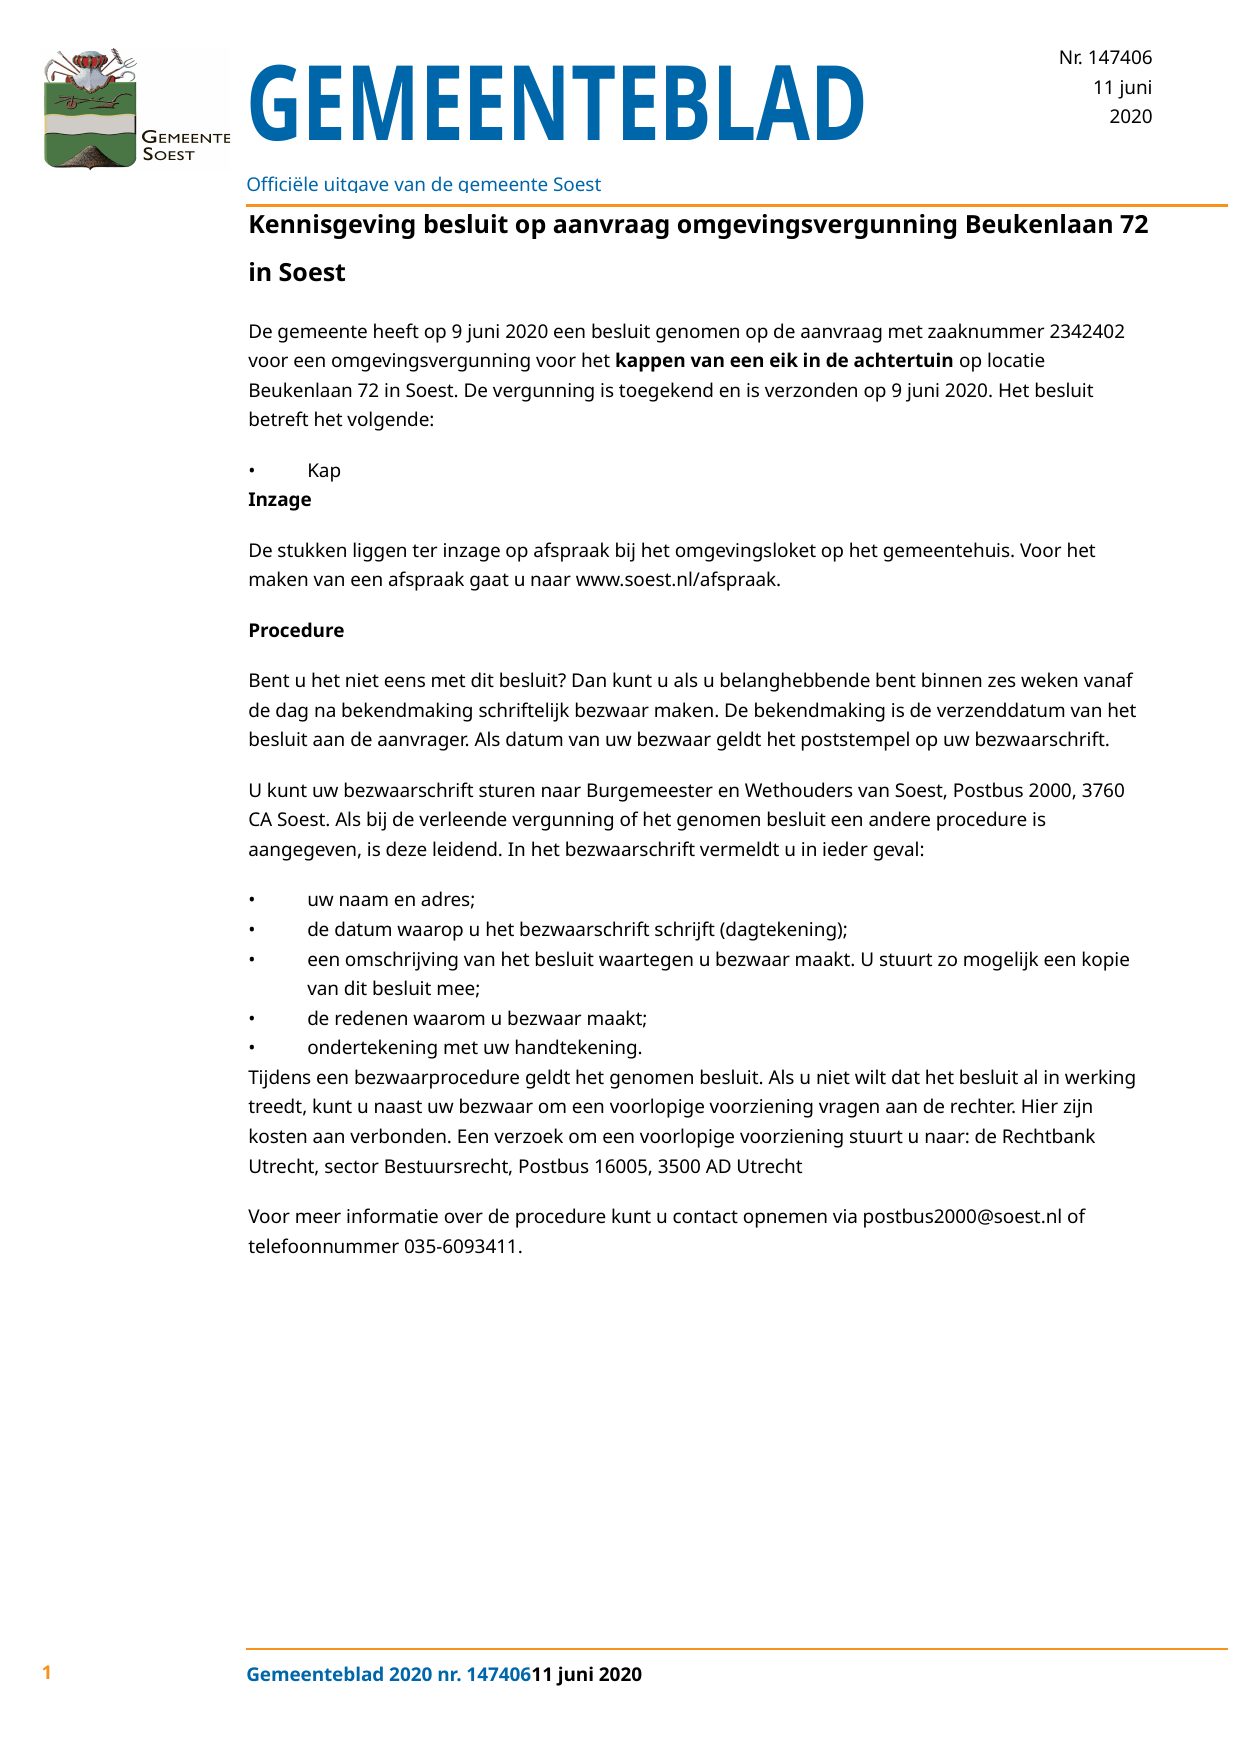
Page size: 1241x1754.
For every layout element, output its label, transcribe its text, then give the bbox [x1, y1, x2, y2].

list een omschrijving van het besluit waartegen u bezwaar maakt. U stuurt zo mogelijk een kopie van dit besluit mee; [248, 946, 1152, 1001]
list de redenen waarom u bezwaar maakt; [248, 1005, 1152, 1031]
text Procedure [248, 617, 1152, 643]
text De stukken liggen ter inzage op afspraak bij het omgevingsloket op het gemeentehuis. Voor het maken van een afspraak gaat u naar www.soest.nl/afspraak. [248, 537, 1152, 592]
text U kunt uw bezwaarschrift sturen naar Burgemeester en Wethouders van Soest, Postbus 2000, 3760 CA Soest. Als bij de verleende vergunning of het genomen besluit een andere procedure is aangegeven, is deze leidend. In het bezwaarschrift vermeldt u in ieder geval: [248, 777, 1152, 862]
picture [41, 47, 231, 172]
text Kennisgeving besluit op aanvraag omgevingsvergunning Beukenlaan 72 in Soest [248, 207, 1152, 288]
list uw naam en adres; [248, 887, 1152, 912]
list Kap [248, 457, 1152, 483]
list ondertekening met uw handtekening. [248, 1034, 1152, 1060]
text Bent u het niet eens met dit besluit? Dan kunt u als u belanghebbende bent binnen zes weken vanaf de dag na bekendmaking schriftelijk bezwaar maken. De bekendmaking is de verzenddatum van het besluit aan de aanvrager. Als datum van uw bezwaar geldt het poststempel op uw bezwaarschrift. [248, 667, 1152, 752]
text Inzage [248, 487, 1152, 512]
text De gemeente heeft op 9 juni 2020 een besluit genomen op de aanvraag met zaaknummer 2342402 voor een omgevingsvergunning voor het kappen van een eik in de achtertuin op locatie Beukenlaan 72 in Soest. De vergunning is toegekend en is verzonden op 9 juni 2020. Het besluit betreft het volgende: [248, 318, 1152, 432]
list de datum waarop u het bezwaarschrift schrijft (dagtekening); [248, 916, 1152, 942]
text Voor meer informatie over de procedure kunt u contact opnemen via postbus2000@soest.nl of telefoonnummer 035-6093411. [248, 1203, 1152, 1259]
text Tijdens een bezwaarprocedure geldt het genomen besluit. Als u niet wilt dat het besluit al in werking treedt, kunt u naast uw bezwaar om een voorlopige voorziening vragen aan de rechter. Hier zijn kosten aan verbonden. Een verzoek om een voorlopige voorziening stuurt u naar: de Rechtbank Utrecht, sector Bestuursrecht, Postbus 16005, 3500 AD Utrecht [248, 1064, 1152, 1179]
